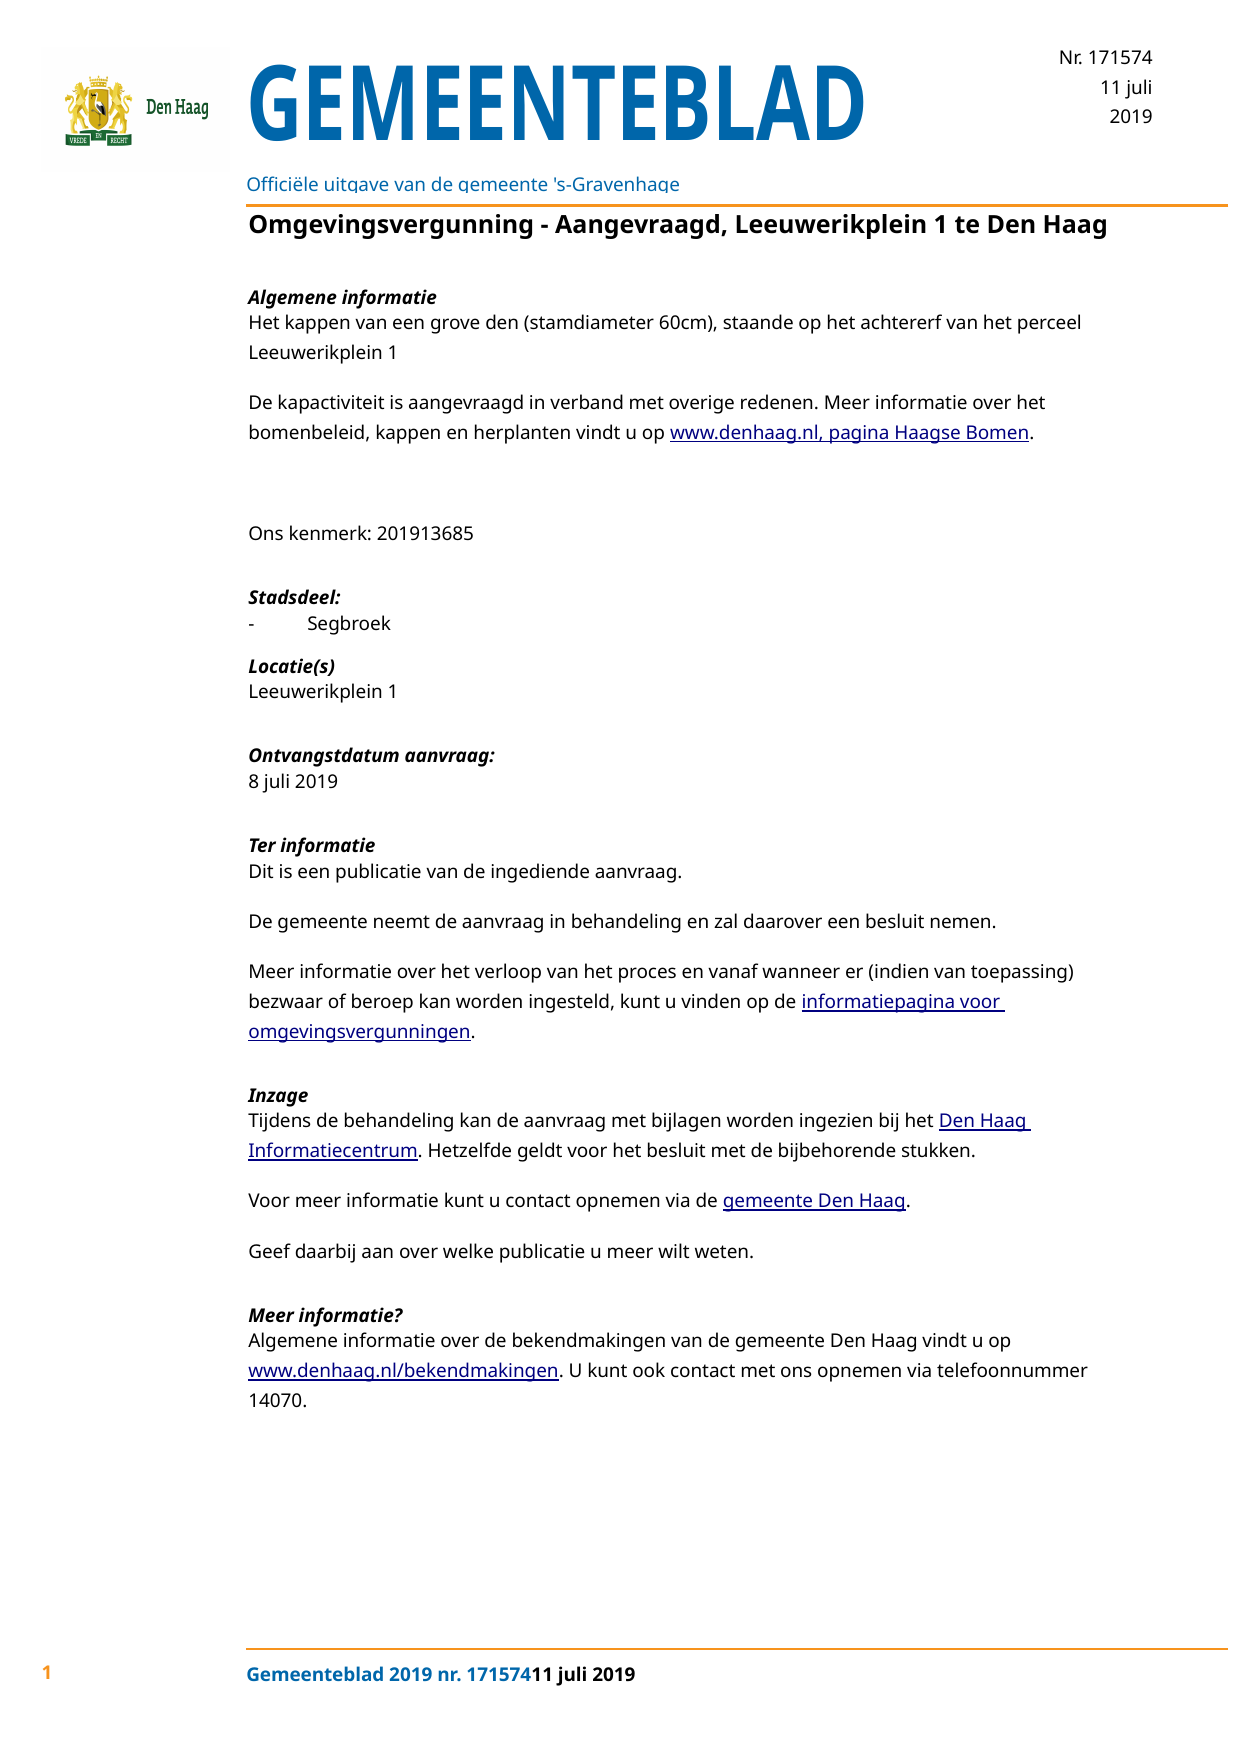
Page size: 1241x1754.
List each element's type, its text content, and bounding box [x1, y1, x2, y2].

text Ter informatie [248, 832, 1152, 858]
text Leeuwerikplein 1 [248, 678, 1152, 704]
text De gemeente neemt de aanvraag in behandeling en zal daarover een besluit nemen. [248, 908, 1152, 934]
text Meer informatie? [248, 1302, 1152, 1328]
text Geef daarbij aan over welke publicatie u meer wilt weten. [248, 1238, 1152, 1264]
text Voor meer informatie kunt u contact opnemen via de gemeente Den Haag. [248, 1188, 1152, 1213]
text Algemene informatie over de bekendmakingen van de gemeente Den Haag vindt u op www.denhaag.nl/bekendmakingen. U kunt ook contact met ons opnemen via telefoonnummer 14070. [248, 1328, 1152, 1413]
text De kapactiviteit is aangevraagd in verband met overige redenen. Meer informatie over het bomenbeleid, kappen en herplanten vindt u op www.denhaag.nl, pagina Haagse Bomen. [248, 389, 1152, 445]
text Meer informatie over het verloop van het proces en vanaf wanneer er (indien van toepassing) bezwaar of beroep kan worden ingesteld, kunt u vinden op de informatiepagina voor omgevingsvergunningen. [248, 959, 1152, 1044]
picture [41, 47, 231, 172]
text Inzage [248, 1082, 1152, 1108]
text 8 juli 2019 [248, 768, 1152, 794]
text Ontvangstdatum aanvraag: [248, 742, 1152, 768]
text Omgevingsvergunning - Aangevraagd, Leeuwerikplein 1 te Den Haag [248, 207, 1152, 241]
text Locatie(s) [248, 653, 1152, 678]
text Dit is een publicatie van de ingediende aanvraag. [248, 858, 1152, 884]
list Segbroek [248, 610, 1152, 635]
text Algemene informatie [248, 284, 1152, 309]
text Tijdens de behandeling kan de aanvraag met bijlagen worden ingezien bij het Den Haag Informatiecentrum. Hetzelfde geldt voor het besluit met de bijbehorende stukken. [248, 1108, 1152, 1163]
text Het kappen van een grove den (stamdiameter 60cm), staande op het achtererf van het perceel Leeuwerikplein 1 [248, 309, 1152, 365]
text Ons kenmerk: 201913685 [248, 520, 1152, 546]
text Stadsdeel: [248, 584, 1152, 610]
